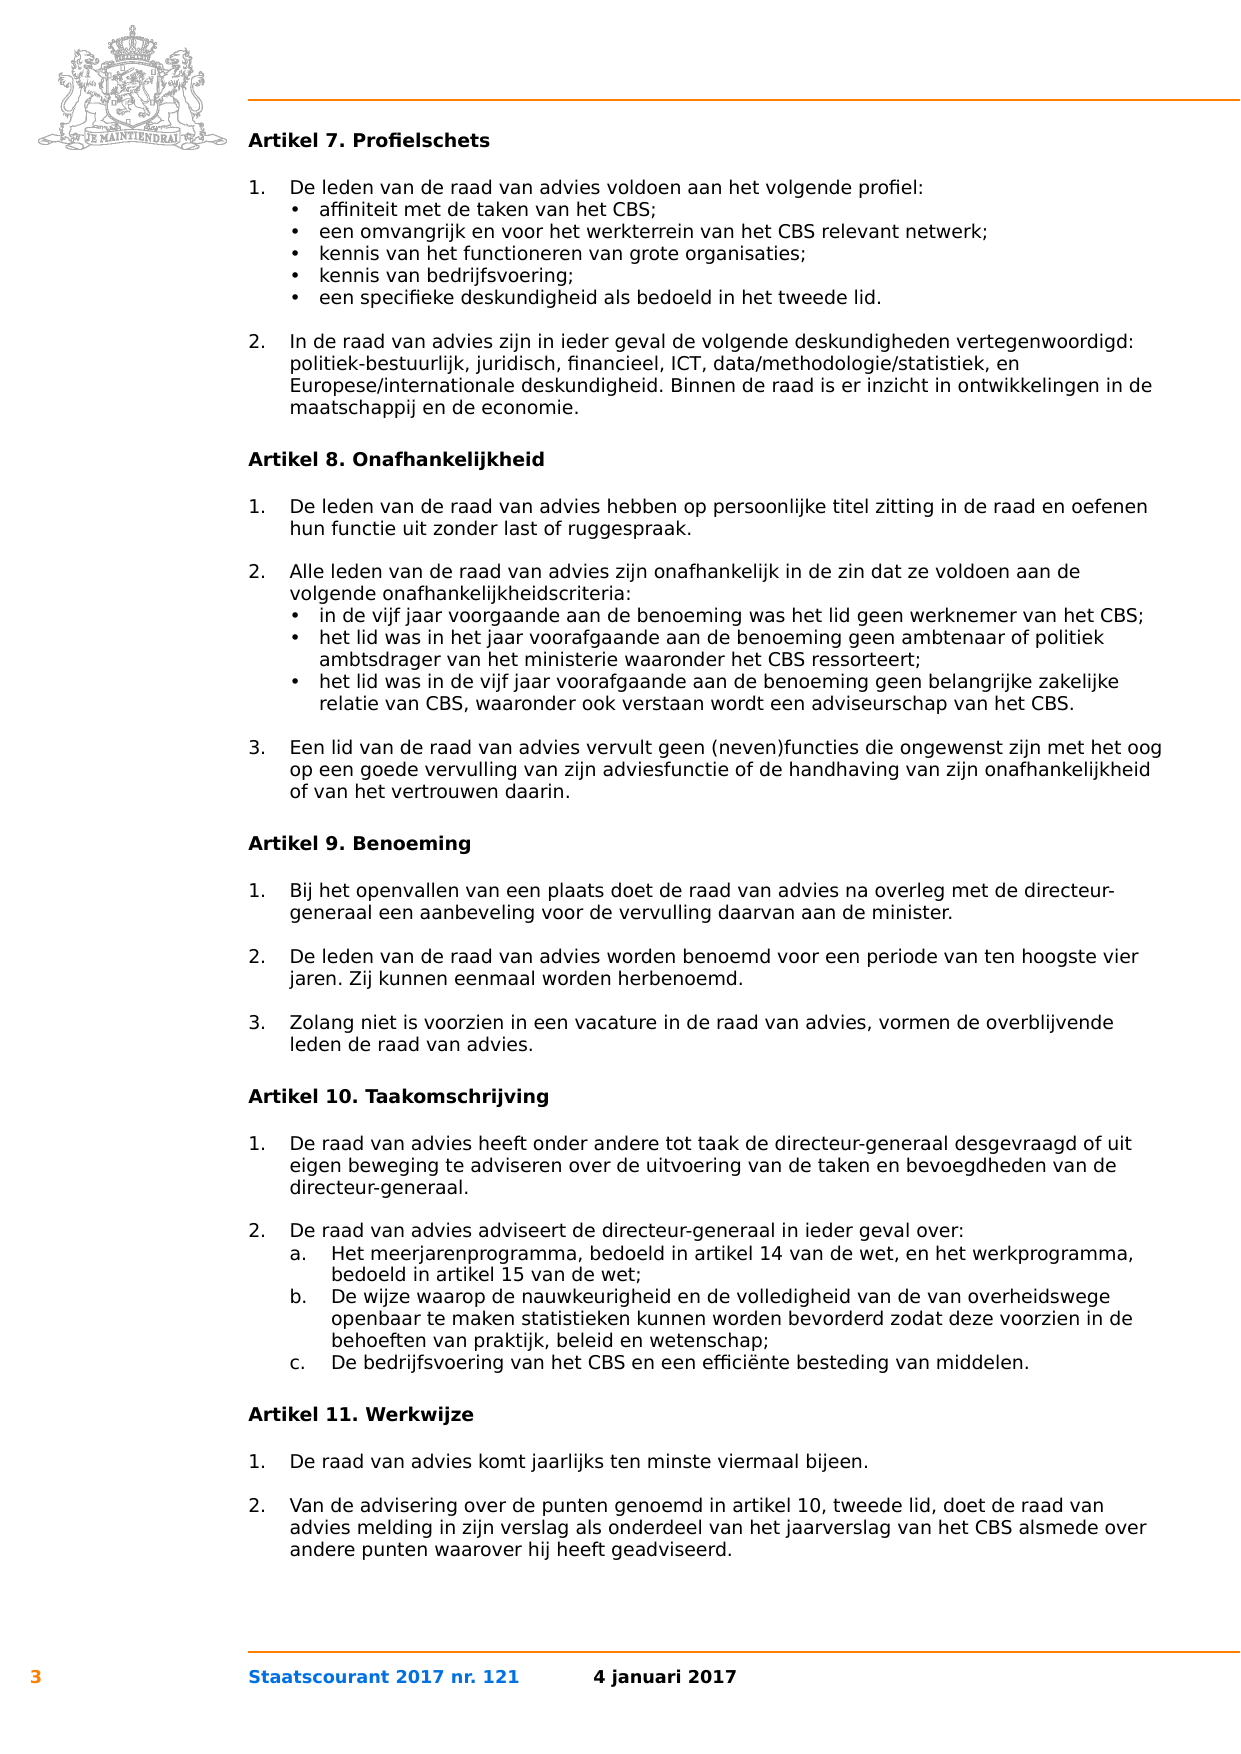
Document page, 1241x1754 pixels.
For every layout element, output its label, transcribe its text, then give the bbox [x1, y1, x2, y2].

text c. De bedrijfsvoering van het CBS en een efficiënte besteding van middelen. [289, 1352, 1163, 1374]
text • een specifieke deskundigheid als bedoeld in het tweede lid. [289, 287, 1163, 309]
text • het lid was in het jaar voorafgaande aan de benoeming geen ambtenaar of politiek ambtsdrager van het ministerie waaronder het CBS ressorteert; [289, 627, 1163, 671]
text • affiniteit met de taken van het CBS; [289, 199, 1163, 221]
text • in de vijf jaar voorgaande aan de benoeming was het lid geen werknemer van het CBS; [289, 605, 1163, 627]
text 2. De raad van advies adviseert de directeur-generaal in ieder geval over: [248, 1220, 1163, 1242]
text 2. Alle leden van de raad van advies zijn onafhankelijk in de zin dat ze voldoen aan de volgende onafhankelijkheidscriteria: [248, 561, 1163, 605]
subtitle Artikel 9. Benoeming [248, 833, 1163, 855]
text 1. De leden van de raad van advies hebben op persoonlijke titel zitting in de raad en oefenen hun functie uit zonder last of ruggespraak. [248, 496, 1163, 539]
text a. Het meerjarenprogramma, bedoeld in artikel 14 van de wet, en het werkprogramma, bedoeld in artikel 15 van de wet; [289, 1242, 1163, 1286]
text 1. Bij het openvallen van een plaats doet de raad van advies na overleg met de directeur-generaal een aanbeveling voor de vervulling daarvan aan de minister. [248, 880, 1163, 924]
subtitle Artikel 11. Werkwijze [248, 1404, 1163, 1426]
text 1. De raad van advies komt jaarlijks ten minste viermaal bijeen. [248, 1451, 1163, 1473]
text b. De wijze waarop de nauwkeurigheid en de volledigheid van de van overheidswege openbaar te maken statistieken kunnen worden bevorderd zodat deze voorzien in de behoeften van praktijk, beleid en wetenschap; [289, 1286, 1163, 1352]
text 3. Zolang niet is voorzien in een vacature in de raad van advies, vormen de overblijvende leden de raad van advies. [248, 1012, 1163, 1056]
text 1. De raad van advies heeft onder andere tot taak de directeur-generaal desgevraagd of uit eigen beweging te adviseren over de uitvoering van de taken en bevoegdheden van de directeur-generaal. [248, 1133, 1163, 1198]
subtitle Artikel 10. Taakomschrijving [248, 1086, 1163, 1108]
text 2. Van de advisering over de punten genoemd in artikel 10, tweede lid, doet de raad van advies melding in zijn verslag als onderdeel van het jaarverslag van het CBS alsmede over andere punten waarover hij heeft geadviseerd. [248, 1495, 1163, 1561]
text • kennis van het functioneren van grote organisaties; [289, 243, 1163, 265]
picture [38, 25, 227, 150]
subtitle Artikel 7. Profielschets [248, 130, 1163, 152]
text 3. Een lid van de raad van advies vervult geen (neven)functies die ongewenst zijn met het oog op een goede vervulling van zijn adviesfunctie of de handhaving van zijn onafhankelijkheid of van het vertrouwen daarin. [248, 737, 1163, 803]
text • kennis van bedrijfsvoering; [289, 265, 1163, 287]
text • het lid was in de vijf jaar voorafgaande aan de benoeming geen belangrijke zakelijke relatie van CBS, waaronder ook verstaan wordt een adviseurschap van het CBS. [289, 671, 1163, 715]
text 1. De leden van de raad van advies voldoen aan het volgende profiel: [248, 177, 1163, 199]
text • een omvangrijk en voor het werkterrein van het CBS relevant netwerk; [289, 221, 1163, 243]
text 2. In de raad van advies zijn in ieder geval de volgende deskundigheden vertegenwoordigd: politiek-bestuurlijk, juridisch, financieel, ICT, data/methodologie/statistiek, en Europese/internationale deskundigheid. Binnen de raad is er inzicht in ontwikkelingen in de maatschappij en de economie. [248, 331, 1163, 418]
subtitle Artikel 8. Onafhankelijkheid [248, 448, 1163, 471]
text 2. De leden van de raad van advies worden benoemd voor een periode van ten hoogste vier jaren. Zij kunnen eenmaal worden herbenoemd. [248, 946, 1163, 990]
